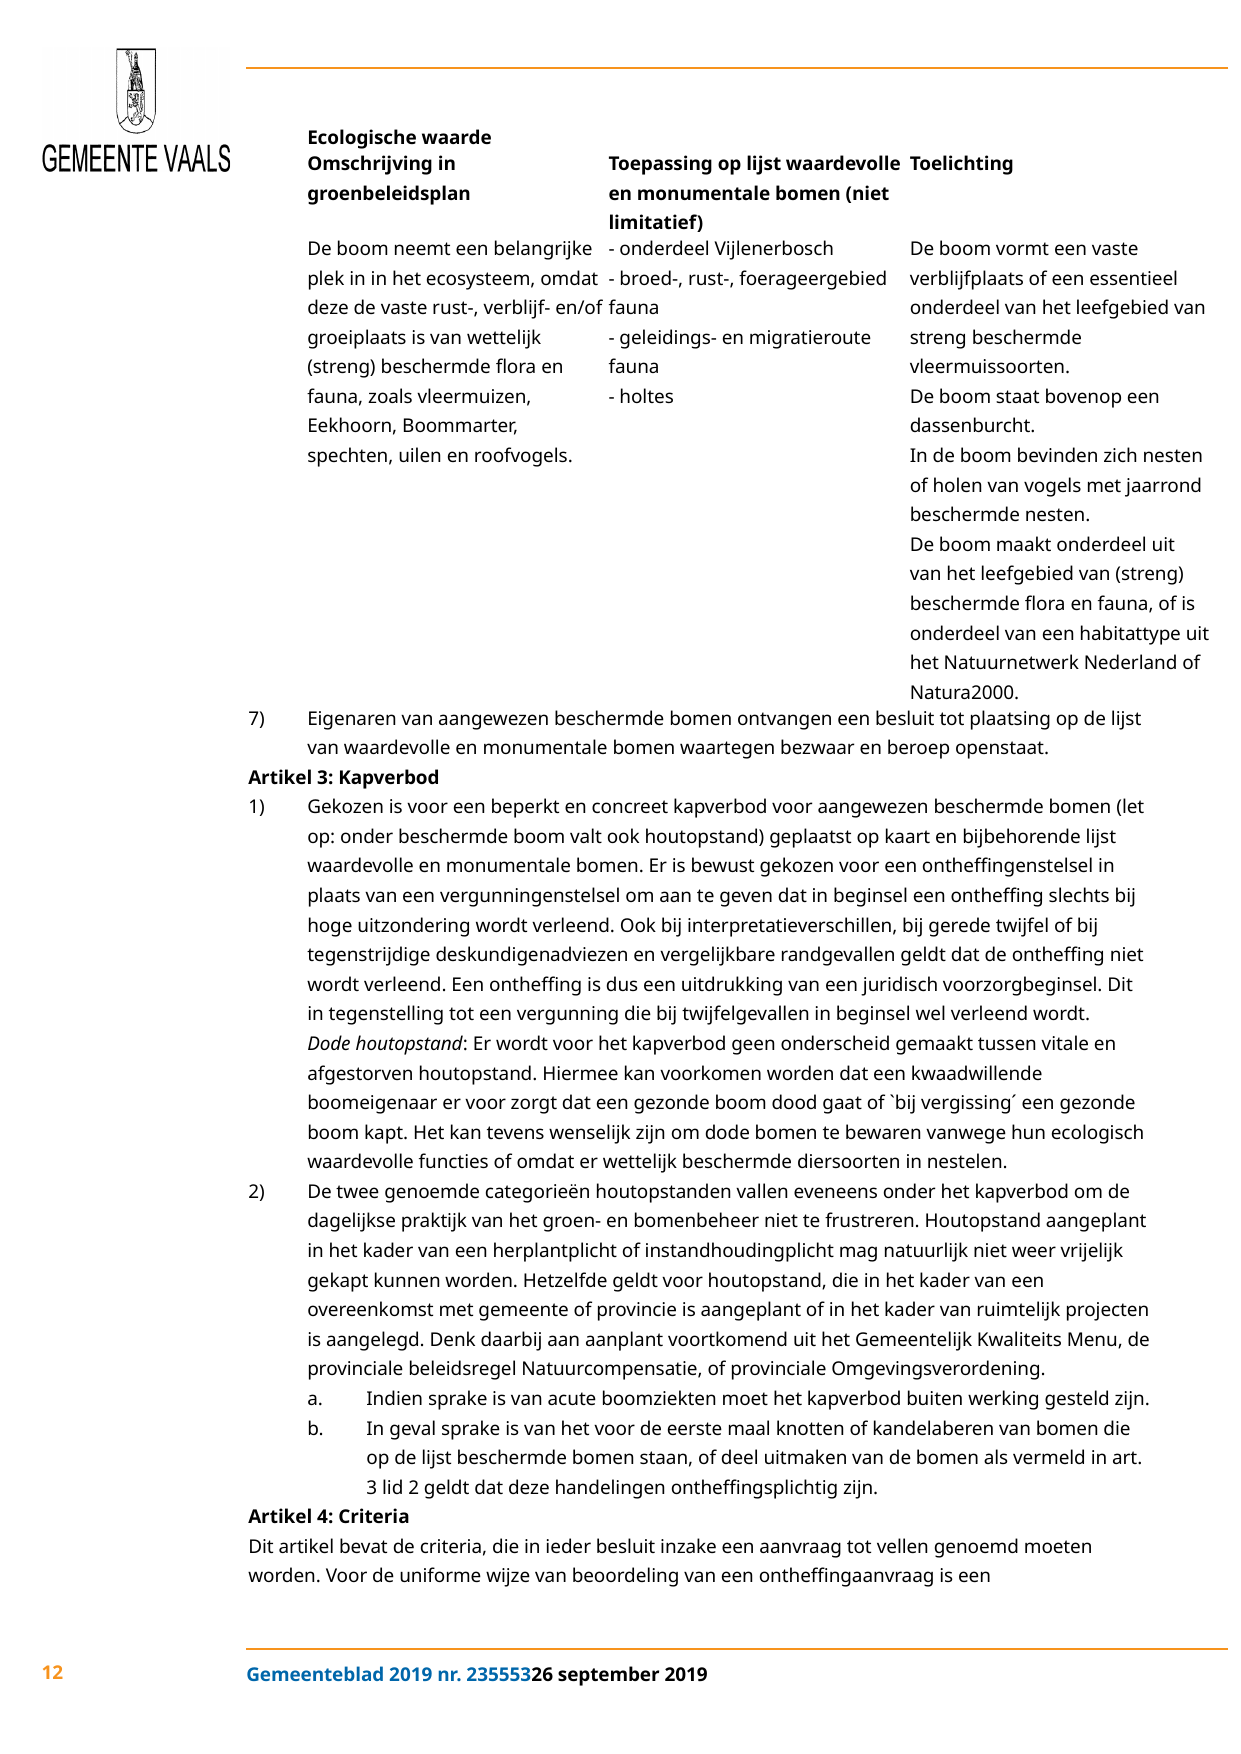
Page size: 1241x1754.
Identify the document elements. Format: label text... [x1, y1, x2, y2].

list In geval sprake is van het voor de eerste maal knotten of kandelaberen van bomen die op de lijst beschermde bomen staan, of deel uitmaken van de bomen als vermeld in art. 3 lid 2 geldt dat deze handelingen ontheffingsplichtig zijn. [307, 1415, 1152, 1499]
table_cell Toepassing op lijst waardevolle en monumentale bomen (niet limitatief) [608, 150, 909, 235]
list Gekozen is voor een beperkt en concreet kapverbod voor aangewezen beschermde bomen (let op: onder beschermde boom valt ook houtopstand) geplaatst op kaart en bijbehorende lijst waardevolle en monumentale bomen. Er is bewust gekozen voor een ontheffingenstelsel in plaats van een vergunningenstelsel om aan te geven dat in beginsel een ontheffing slechts bij hoge uitzondering wordt verleend. Ook bij interpretatieverschillen, bij gerede twijfel of bij tegenstrijdige deskundigenadviezen en vergelijkbare randgevallen geldt dat de ontheffing niet wordt verleend. Een ontheffing is dus een uitdrukking van een juridisch voorzorgbeginsel. Dit in tegenstelling tot een vergunning die bij twijfelgevallen in beginsel wel verleend wordt. [248, 793, 1152, 1026]
text Artikel 4: Criteria [248, 1503, 1152, 1529]
text Dit artikel bevat de criteria, die in ieder besluit inzake een aanvraag tot vellen genoemd moeten worden. Voor de uniforme wijze van beoordeling van een ontheffingaanvraag is een [248, 1533, 1152, 1588]
table_cell De boom vormt een vaste verblijfplaats of een essentieel onderdeel van het leefgebied van streng beschermde vleermuissoorten. De boom staat bovenop een dassenburcht. In de boom bevinden zich nesten of holen van vogels met jaarrond beschermde nesten. De boom maakt onderdeel uit van het leefgebied van (streng) beschermde flora en fauna, of is onderdeel van een habitattype uit het Natuurnetwerk Nederland of Natura2000. [910, 235, 1211, 704]
table_cell Toelichting [910, 150, 1211, 235]
table_cell De boom neemt een belangrijke plek in in het ecosysteem, omdat deze de vaste rust-, verblijf- en/of groeiplaats is van wettelijk (streng) beschermde flora en fauna, zoals vleermuizen, Eekhoorn, Boommarter, spechten, uilen en roofvogels. [307, 235, 608, 704]
list Dode houtopstand: Er wordt voor het kapverbod geen onderscheid gemaakt tussen vitale en afgestorven houtopstand. Hiermee kan voorkomen worden dat een kwaadwillende boomeigenaar er voor zorgt dat een gezonde boom dood gaat of `bij vergissing´ een gezonde boom kapt. Het kan tevens wenselijk zijn om dode bomen te bewaren vanwege hun ecologisch waardevolle functies of omdat er wettelijk beschermde diersoorten in nestelen. [248, 1030, 1152, 1174]
list Eigenaren van aangewezen beschermde bomen ontvangen een besluit tot plaatsing op de lijst van waardevolle en monumentale bomen waartegen bezwaar en beroep openstaat. [248, 705, 1152, 760]
table_cell - onderdeel Vijlenerbosch - broed-, rust-, foerageergebied fauna - geleidings- en migratieroute fauna - holtes [608, 235, 909, 704]
table_header Ecologische waarde [307, 125, 1211, 150]
list De twee genoemde categorieën houtopstanden vallen eveneens onder het kapverbod om de dagelijkse praktijk van het groen- en bomenbeheer niet te frustreren. Houtopstand aangeplant in het kader van een herplantplicht of instandhoudingplicht mag natuurlijk niet weer vrijelijk gekapt kunnen worden. Hetzelfde geldt voor houtopstand, die in het kader van een overeenkomst met gemeente of provincie is aangeplant of in het kader van ruimtelijk projecten is aangelegd. Denk daarbij aan aanplant voortkomend uit het Gemeentelijk Kwaliteits Menu, de provinciale beleidsregel Natuurcompensatie, of provinciale Omgevingsverordening. [248, 1178, 1152, 1381]
table_cell Omschrijving in groenbeleidsplan [307, 150, 608, 235]
list Indien sprake is van acute boomziekten moet het kapverbod buiten werking gesteld zijn. [307, 1385, 1152, 1411]
picture [41, 47, 231, 172]
text Artikel 3: Kapverbod [248, 764, 1152, 789]
